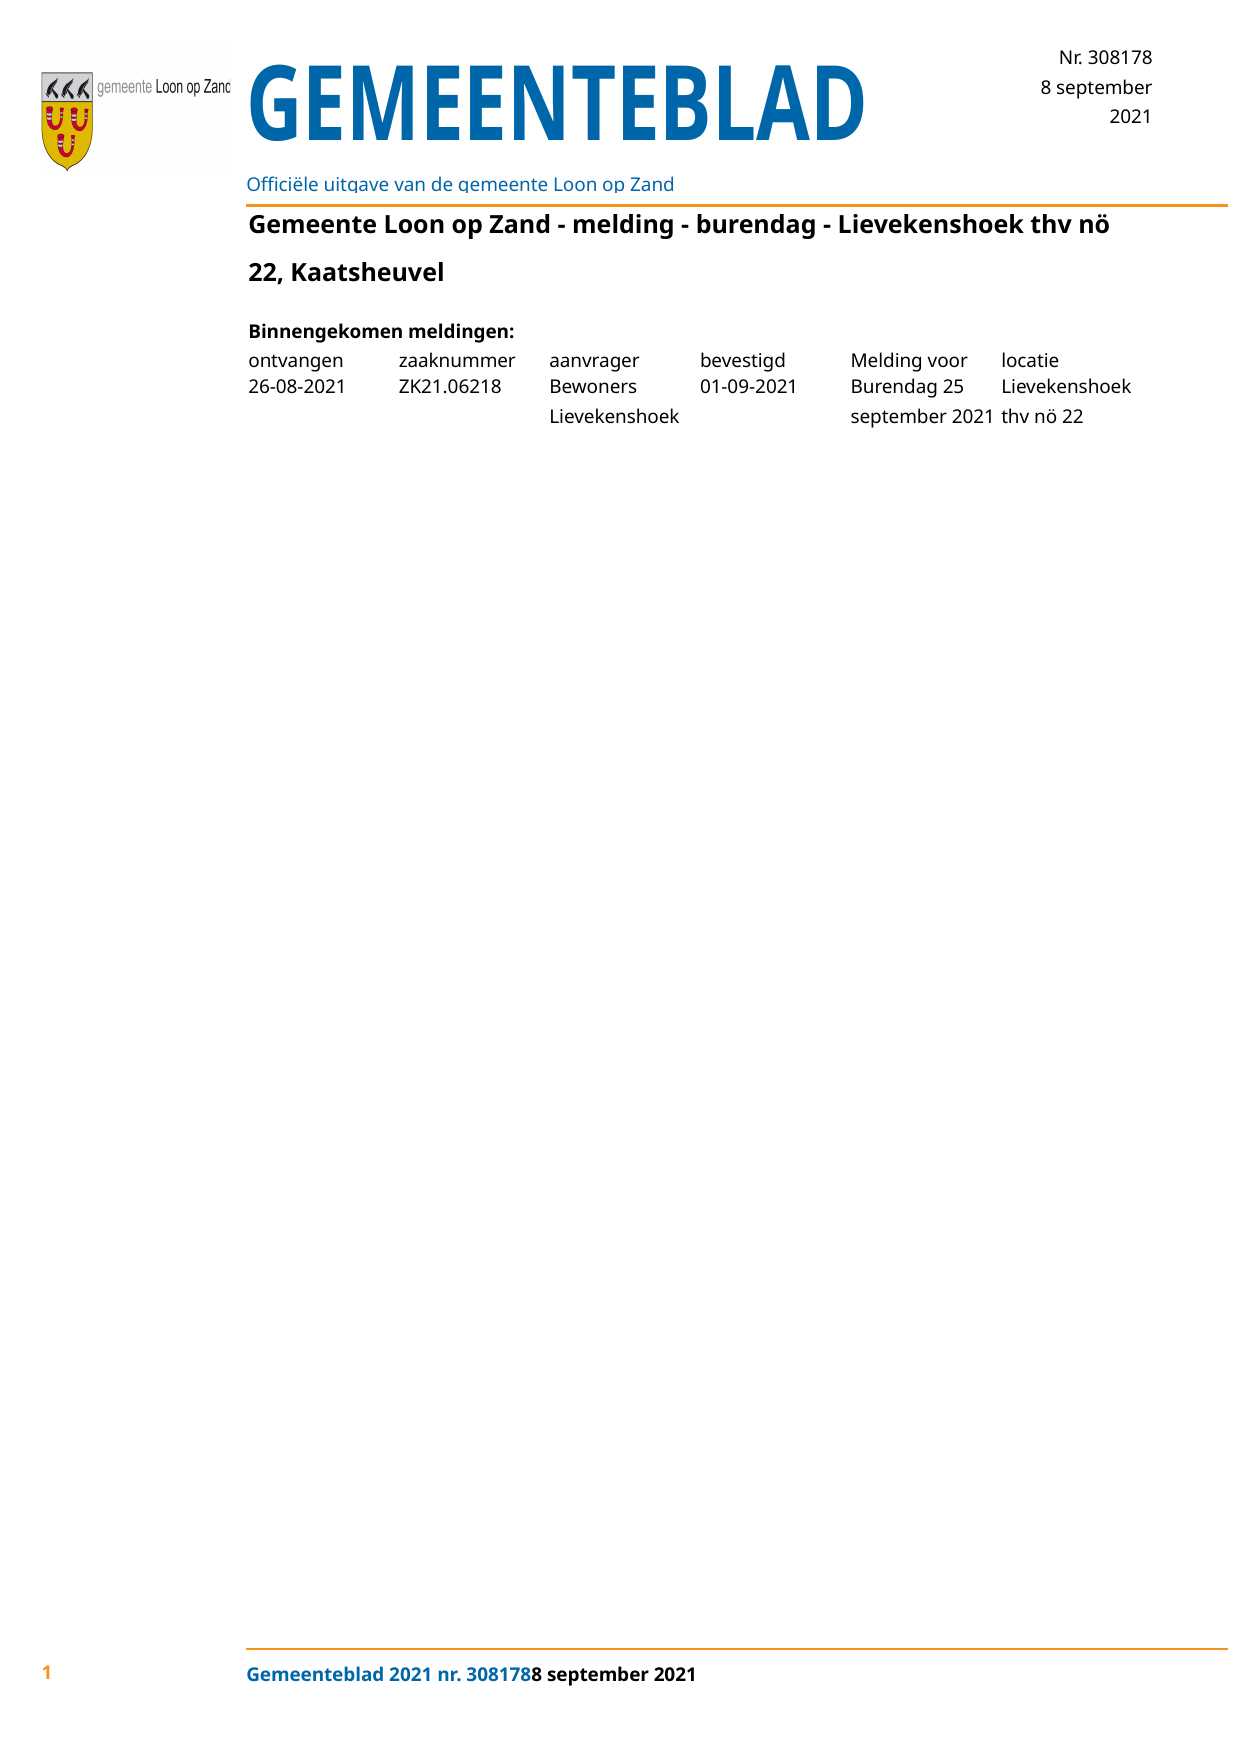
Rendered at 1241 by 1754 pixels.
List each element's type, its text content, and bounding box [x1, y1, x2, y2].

table_header bevestigd [700, 348, 850, 373]
text Gemeente Loon op Zand - melding - burendag - Lievekenshoek thv nö 22, Kaatsheuvel [248, 207, 1152, 288]
table_header Melding voor [850, 348, 1001, 373]
table_cell Lievekenshoek thv nö 22 [1001, 373, 1152, 429]
picture [41, 47, 231, 172]
table_header zaaknummer [399, 348, 549, 373]
table_header aanvrager [549, 348, 700, 373]
table_header locatie [1001, 348, 1152, 373]
table_cell 26-08-2021 [248, 373, 398, 429]
table_cell 01-09-2021 [700, 373, 850, 429]
text Binnengekomen meldingen: [248, 318, 1152, 344]
table_header ontvangen [248, 348, 398, 373]
table_cell Bewoners Lievekenshoek [549, 373, 700, 429]
table_cell Burendag 25 september 2021 [850, 373, 1001, 429]
table_cell ZK21.06218 [399, 373, 549, 429]
